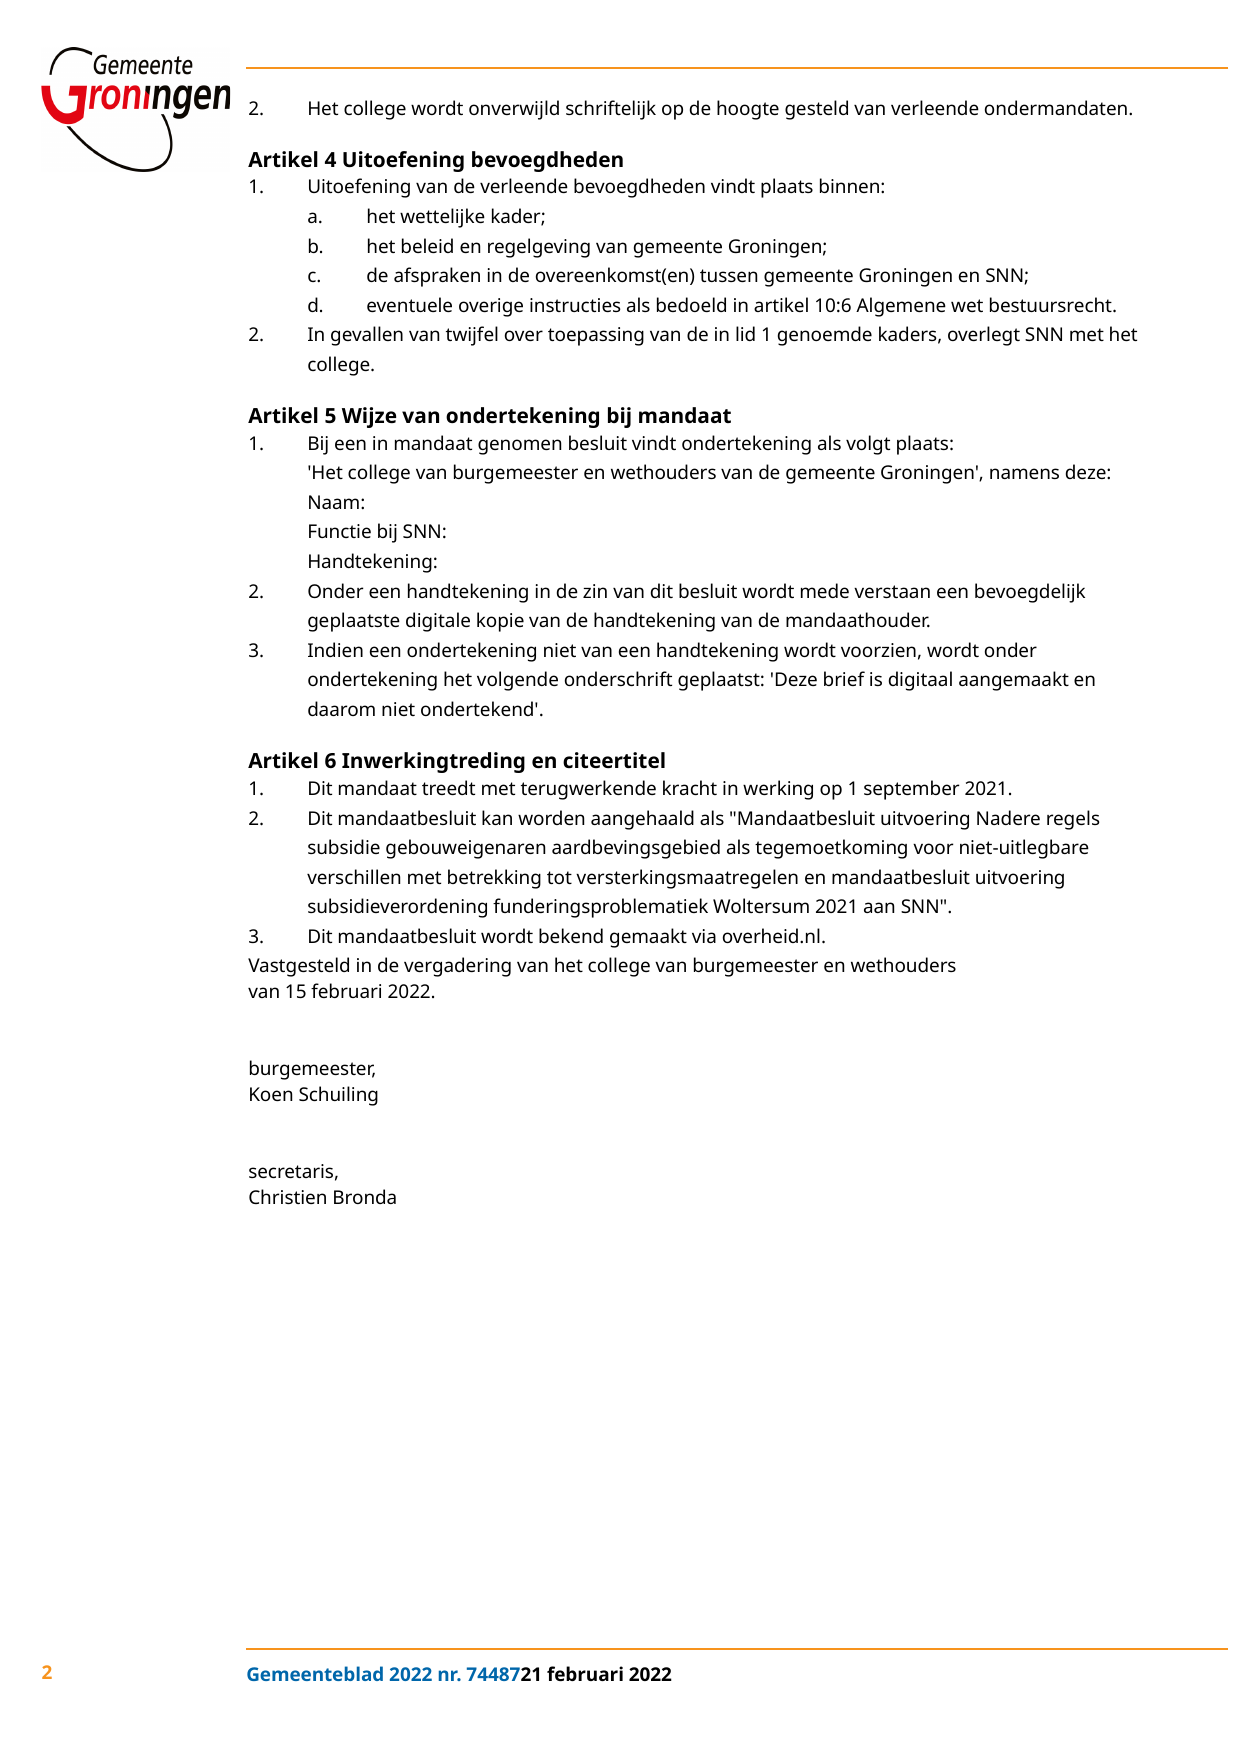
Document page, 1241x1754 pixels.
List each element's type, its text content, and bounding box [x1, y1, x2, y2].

list het wettelijke kader; [307, 203, 1152, 229]
text Vastgesteld in de vergadering van het college van burgemeester en wethouders [248, 953, 1152, 978]
list Naam: [248, 489, 1152, 515]
list Het college wordt onverwijld schriftelijk op de hoogte gesteld van verleende ondermandaten. [248, 95, 1152, 121]
list eventuele overige instructies als bedoeld in artikel 10:6 Algemene wet bestuursrecht. [307, 292, 1152, 318]
list Uitoefening van de verleende bevoegdheden vindt plaats binnen: [248, 174, 1152, 199]
list Handtekening: [248, 548, 1152, 574]
list Indien een ondertekening niet van een handtekening wordt voorzien, wordt onder ondertekening het volgende onderschrift geplaatst: 'Deze brief is digitaal aangemaakt en daarom niet ondertekend'. [248, 637, 1152, 722]
list Onder een handtekening in de zin van dit besluit wordt mede verstaan een bevoegdelijk geplaatste digitale kopie van de handtekening van de mandaathouder. [248, 578, 1152, 633]
picture [41, 47, 231, 172]
text burgemeester, [248, 1056, 1152, 1081]
text Artikel 6 Inwerkingtreding en citeertitel [248, 747, 1152, 775]
text van 15 februari 2022. [248, 978, 1152, 1004]
list Bij een in mandaat genomen besluit vindt ondertekening als volgt plaats: [248, 430, 1152, 456]
list In gevallen van twijfel over toepassing van de in lid 1 genoemde kaders, overlegt SNN met het college. [248, 322, 1152, 377]
list het beleid en regelgeving van gemeente Groningen; [307, 233, 1152, 258]
text Christien Bronda [248, 1184, 1152, 1210]
list Functie bij SNN: [248, 519, 1152, 544]
list Dit mandaat treedt met terugwerkende kracht in werking op 1 september 2021. [248, 775, 1152, 801]
list de afspraken in de overeenkomst(en) tussen gemeente Groningen en SNN; [307, 262, 1152, 288]
list 'Het college van burgemeester en wethouders van de gemeente Groningen', namens deze: [248, 459, 1152, 485]
list Dit mandaatbesluit kan worden aangehaald als "Mandaatbesluit uitvoering Nadere regels subsidie gebouweigenaren aardbevingsgebied als tegemoetkoming voor niet-uitlegbare verschillen met betrekking tot versterkingsmaatregelen en mandaatbesluit uitvoering subsidieverordening funderingsproblematiek Woltersum 2021 aan SNN". [248, 805, 1152, 919]
text Artikel 4 Uitoefening bevoegdheden [248, 145, 1152, 174]
text Koen Schuiling [248, 1081, 1152, 1107]
text secretaris, [248, 1158, 1152, 1184]
text Artikel 5 Wijze van ondertekening bij mandaat [248, 402, 1152, 430]
list Dit mandaatbesluit wordt bekend gemaakt via overheid.nl. [248, 923, 1152, 949]
